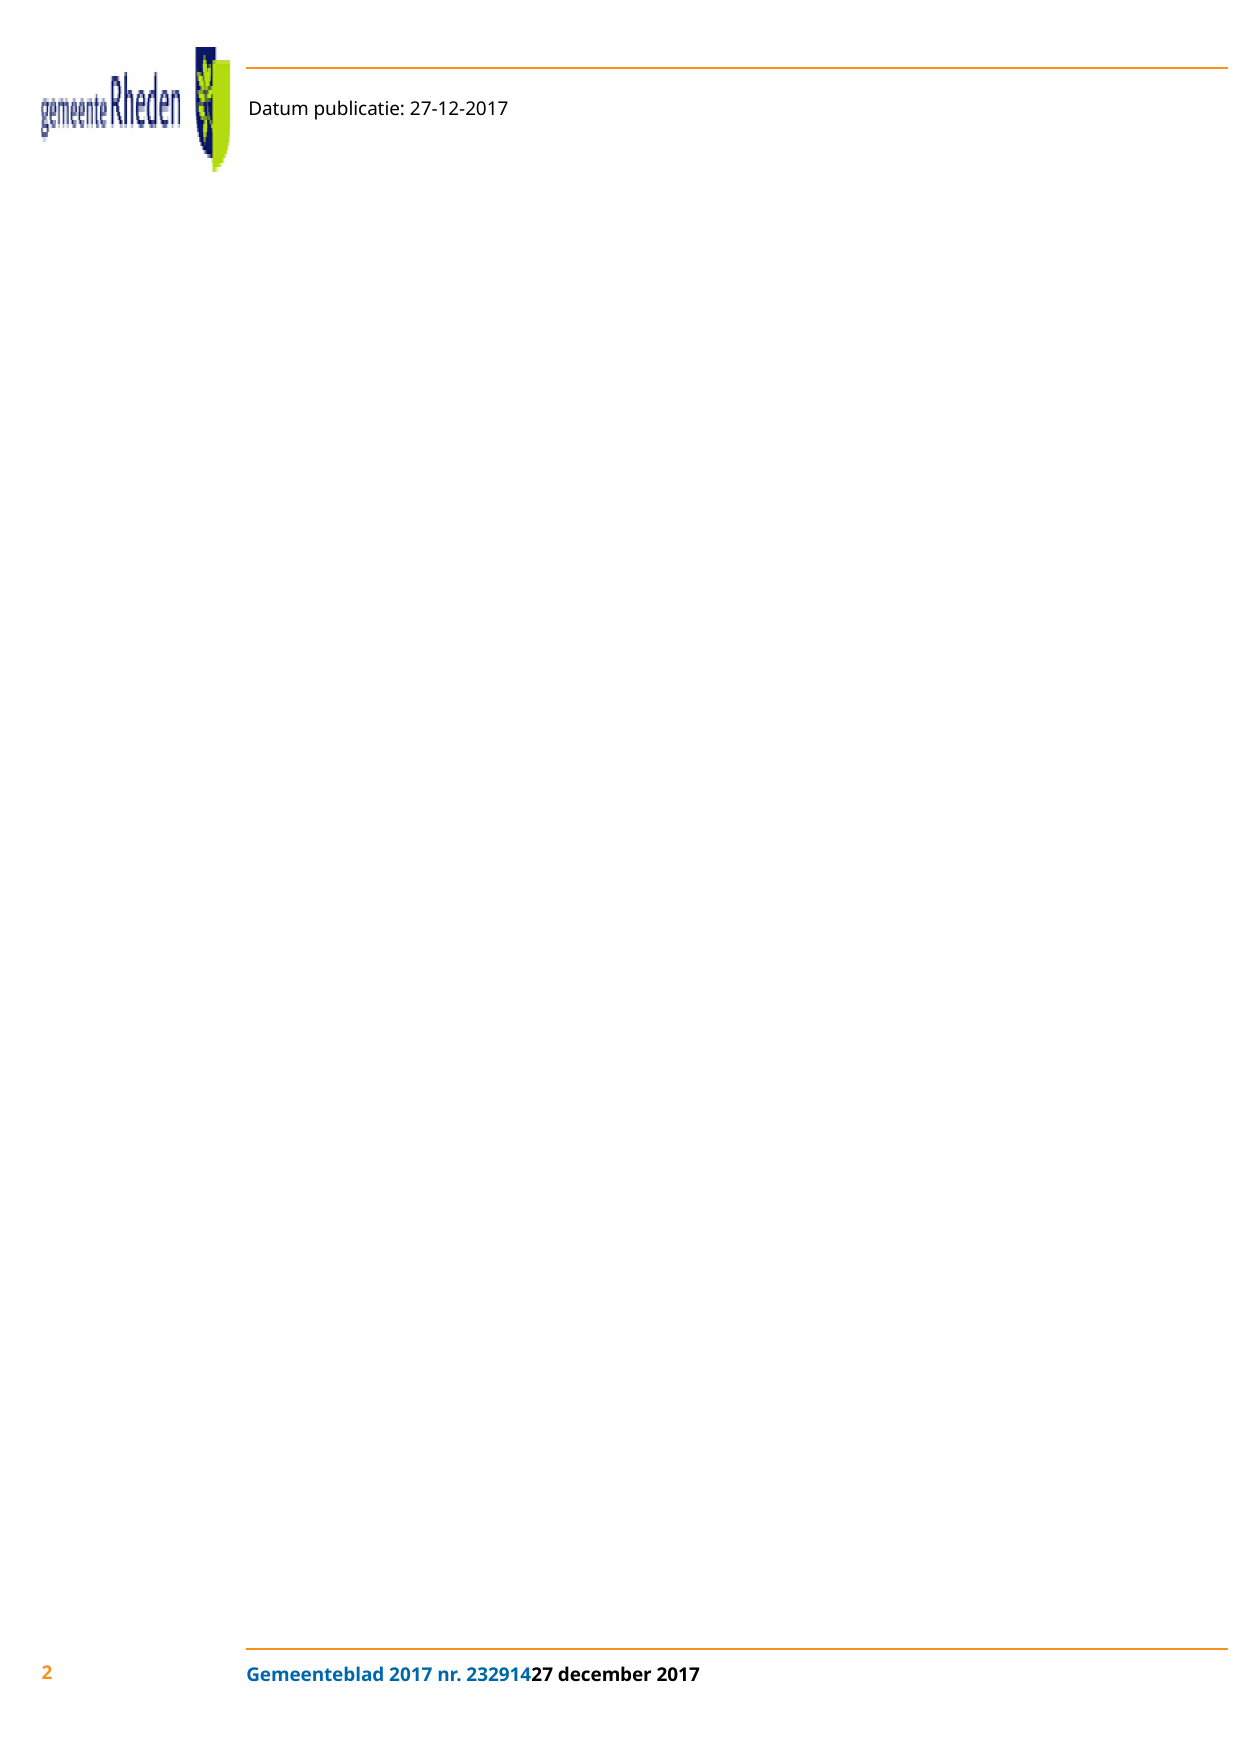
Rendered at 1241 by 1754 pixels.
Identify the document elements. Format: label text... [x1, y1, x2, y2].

picture [41, 47, 231, 172]
text Datum publicatie: 27-12-2017 [248, 95, 1152, 121]
